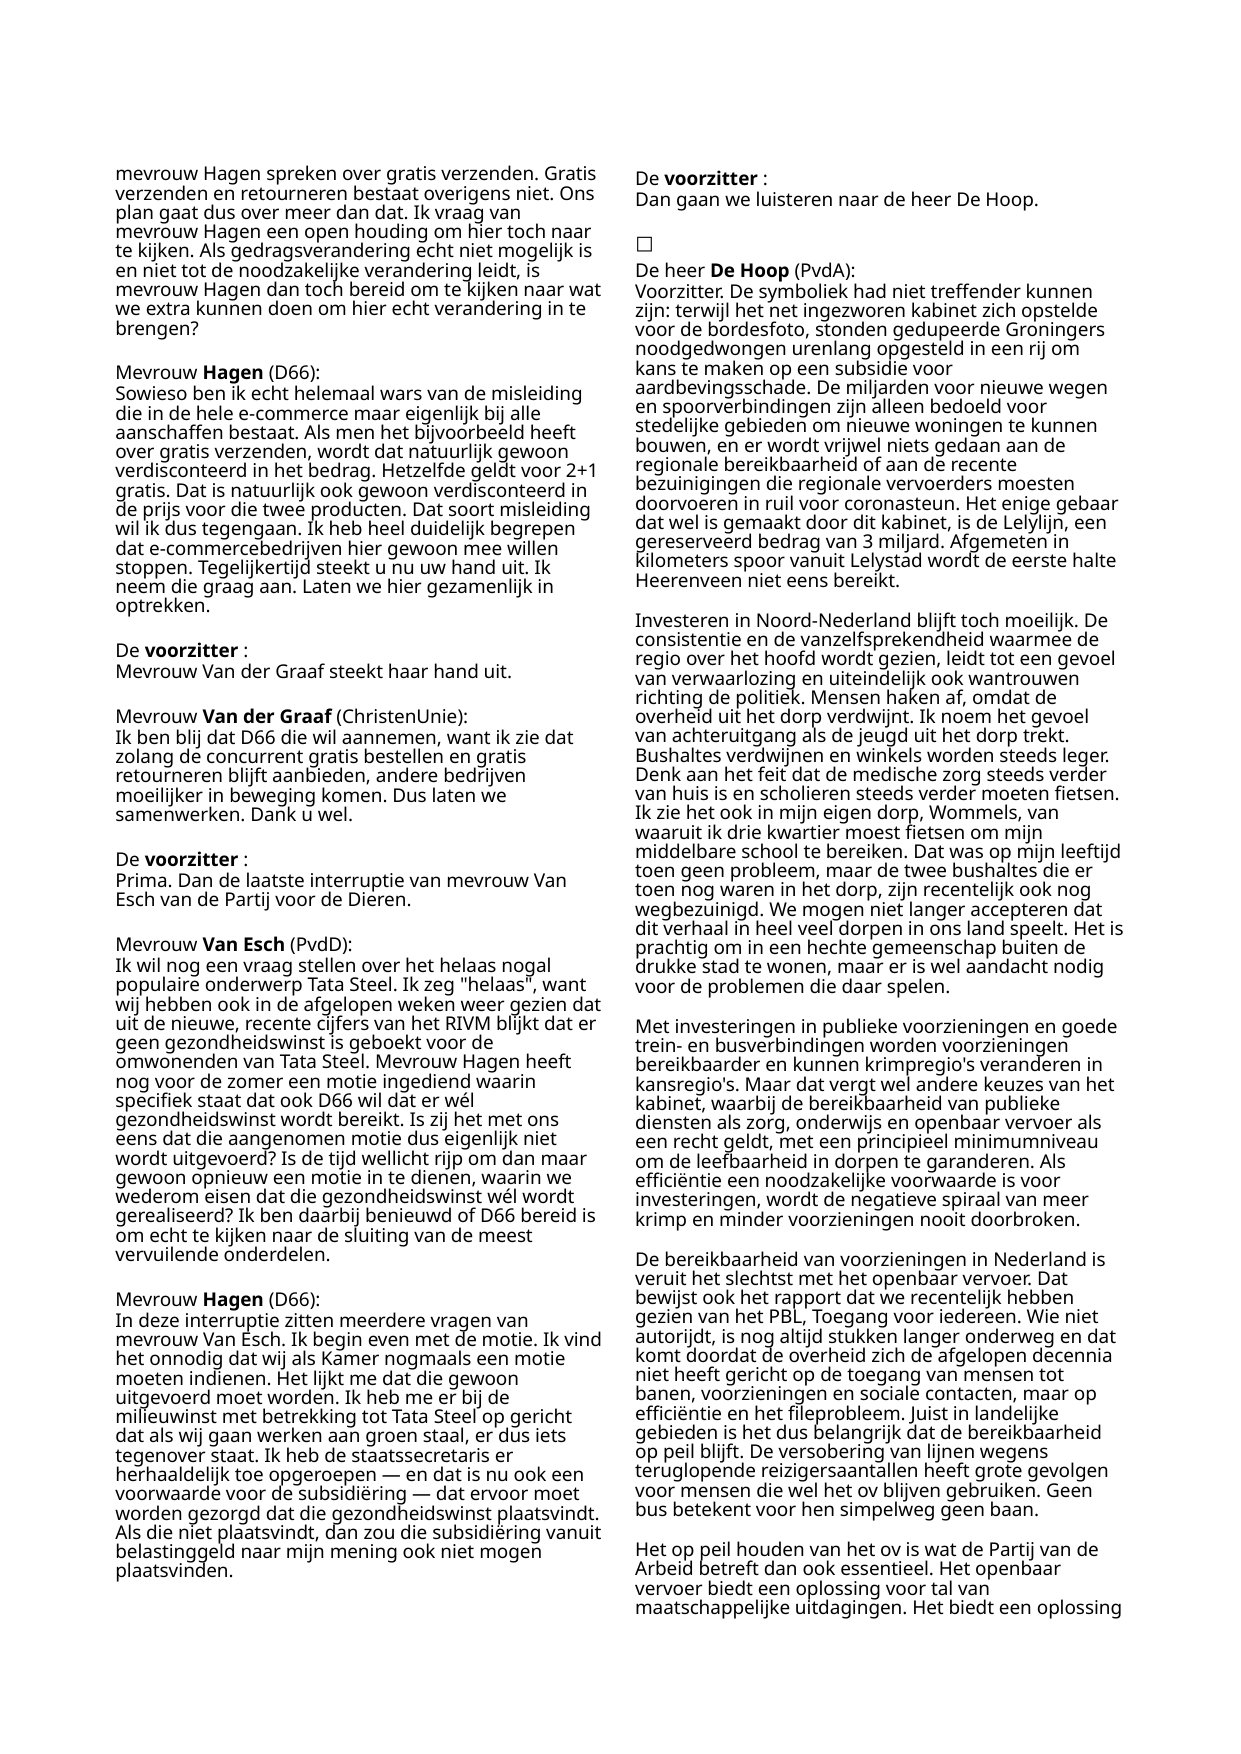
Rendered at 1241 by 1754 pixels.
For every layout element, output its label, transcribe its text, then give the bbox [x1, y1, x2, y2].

text mevrouw Hagen spreken over gratis verzenden. Gratis verzenden en retourneren bestaat overigens niet. Ons plan gaat dus over meer dan dat. Ik vraag van mevrouw Hagen een open houding om hier toch naar te kijken. Als gedragsverandering echt niet mogelijk is en niet tot de noodzakelijke verandering leidt, is mevrouw Hagen dan toch bereid om te kijken naar wat we extra kunnen doen om hier echt verandering in te brengen? [115, 165, 605, 339]
text Mevrouw Van der Graaf steekt haar hand uit. [115, 663, 605, 682]
text Ik wil nog een vraag stellen over het helaas nogal populaire onderwerp Tata Steel. Ik zeg "helaas", want wij hebben ook in de afgelopen weken weer gezien dat uit de nieuwe, recente cijfers van het RIVM blijkt dat er geen gezondheidswinst is geboekt voor de omwonenden van Tata Steel. Mevrouw Hagen heeft nog voor de zomer een motie ingediend waarin specifiek staat dat ook D66 wil dat er wél gezondheidswinst wordt bereikt. Is zij het met ons eens dat die aangenomen motie dus eigenlijk niet wordt uitgevoerd? Is de tijd wellicht rijp om dan maar gewoon opnieuw een motie in te dienen, waarin we wederom eisen dat die gezondheidswinst wél wordt gerealiseerd? Ik ben daarbij benieuwd of D66 bereid is om echt te kijken naar de sluiting van de meest vervuilende onderdelen. [115, 957, 605, 1265]
text Dan gaan we luisteren naar de heer De Hoop. [635, 191, 1125, 210]
text Met investeringen in publieke voorzieningen en goede trein- en busverbindingen worden voorzieningen bereikbaarder en kunnen krimpregio's veranderen in kansregio's. Maar dat vergt wel andere keuzes van het kabinet, waarbij de bereikbaarheid van publieke diensten als zorg, onderwijs en openbaar vervoer als een recht geldt, met een principieel minimumniveau om de leefbaarheid in dorpen te garanderen. Als efficiëntie een noodzakelijke voorwaarde is voor investeringen, wordt de negatieve spiraal van meer krimp en minder voorzieningen nooit doorbroken. [635, 1018, 1125, 1230]
text Sowieso ben ik echt helemaal wars van de misleiding die in de hele e-commerce maar eigenlijk bij alle aanschaffen bestaat. Als men het bijvoorbeeld heeft over gratis verzenden, wordt dat natuurlijk gewoon verdisconteerd in het bedrag. Hetzelfde geldt voor 2+1 gratis. Dat is natuurlijk ook gewoon verdisconteerd in de prijs voor die twee producten. Dat soort misleiding wil ik dus tegengaan. Ik heb heel duidelijk begrepen dat e-commercebedrijven hier gewoon mee willen stoppen. Tegelijkertijd steekt u nu uw hand uit. Ik neem die graag aan. Laten we hier gezamenlijk in optrekken. [115, 385, 605, 617]
text De voorzitter : [115, 637, 605, 663]
text Voorzitter. De symboliek had niet treffender kunnen zijn: terwijl het net ingezworen kabinet zich opstelde voor de bordesfoto, stonden gedupeerde Groningers noodgedwongen urenlang opgesteld in een rij om kans te maken op een subsidie voor aardbevingsschade. De miljarden voor nieuwe wegen en spoorverbindingen zijn alleen bedoeld voor stedelijke gebieden om nieuwe woningen te kunnen bouwen, en er wordt vrijwel niets gedaan aan de regionale bereikbaarheid of aan de recente bezuinigingen die regionale vervoerders moesten doorvoeren in ruil voor coronasteun. Het enige gebaar dat wel is gemaakt door dit kabinet, is de Lelylijn, een gereserveerd bedrag van 3 miljard. Afgemeten in kilometers spoor vanuit Lelystad wordt de eerste halte Heerenveen niet eens bereikt. [635, 283, 1125, 591]
text Mevrouw Van der Graaf (ChristenUnie): [115, 703, 605, 729]
text Mevrouw Van Esch (PvdD): [115, 931, 605, 957]
text De heer De Hoop (PvdA): [635, 257, 1125, 283]
text Ik ben blij dat D66 die wil aannemen, want ik zie dat zolang de concurrent gratis bestellen en gratis retourneren blijft aanbieden, andere bedrijven moeilijker in beweging komen. Dus laten we samenwerken. Dank u wel. [115, 729, 605, 825]
text ⬜ [635, 231, 1125, 257]
text Prima. Dan de laatste interruptie van mevrouw Van Esch van de Partij voor de Dieren. [115, 872, 605, 910]
text Investeren in Noord-Nederland blijft toch moeilijk. De consistentie en de vanzelfsprekendheid waarmee de regio over het hoofd wordt gezien, leidt tot een gevoel van verwaarlozing en uiteindelijk ook wantrouwen richting de politiek. Mensen haken af, omdat de overheid uit het dorp verdwijnt. Ik noem het gevoel van achteruitgang als de jeugd uit het dorp trekt. Bushaltes verdwijnen en winkels worden steeds leger. Denk aan het feit dat de medische zorg steeds verder van huis is en scholieren steeds verder moeten fietsen. Ik zie het ook in mijn eigen dorp, Wommels, van waaruit ik drie kwartier moest fietsen om mijn middelbare school te bereiken. Dat was op mijn leeftijd toen geen probleem, maar de twee bushaltes die er toen nog waren in het dorp, zijn recentelijk ook nog wegbezuinigd. We mogen niet langer accepteren dat dit verhaal in heel veel dorpen in ons land speelt. Het is prachtig om in een hechte gemeenschap buiten de drukke stad te wonen, maar er is wel aandacht nodig voor de problemen die daar spelen. [635, 612, 1125, 997]
text Het op peil houden van het ov is wat de Partij van de Arbeid betreft dan ook essentieel. Het openbaar vervoer biedt een oplossing voor tal van maatschappelijke uitdagingen. Het biedt een oplossing [635, 1541, 1125, 1618]
text De voorzitter : [635, 165, 1125, 191]
text De voorzitter : [115, 846, 605, 872]
text Mevrouw Hagen (D66): [115, 1286, 605, 1312]
text In deze interruptie zitten meerdere vragen van mevrouw Van Esch. Ik begin even met de motie. Ik vind het onnodig dat wij als Kamer nogmaals een motie moeten indienen. Het lijkt me dat die gewoon uitgevoerd moet worden. Ik heb me er bij de milieuwinst met betrekking tot Tata Steel op gericht dat als wij gaan werken aan groen staal, er dus iets tegenover staat. Ik heb de staatssecretaris er herhaaldelijk toe opgeroepen — en dat is nu ook een voorwaarde voor de subsidiëring — dat ervoor moet worden gezorgd dat die gezondheidswinst plaatsvindt. Als die niet plaatsvindt, dan zou die subsidiëring vanuit belastinggeld naar mijn mening ook niet mogen plaatsvinden. [115, 1312, 605, 1582]
text Mevrouw Hagen (D66): [115, 359, 605, 385]
text De bereikbaarheid van voorzieningen in Nederland is veruit het slechtst met het openbaar vervoer. Dat bewijst ook het rapport dat we recentelijk hebben gezien van het PBL, Toegang voor iedereen. Wie niet autorijdt, is nog altijd stukken langer onderweg en dat komt doordat de overheid zich de afgelopen decennia niet heeft gericht op de toegang van mensen tot banen, voorzieningen en sociale contacten, maar op efficiëntie en het fileprobleem. Juist in landelijke gebieden is het dus belangrijk dat de bereikbaarheid op peil blijft. De versobering van lijnen wegens teruglopende reizigersaantallen heeft grote gevolgen voor mensen die wel het ov blijven gebruiken. Geen bus betekent voor hen simpelweg geen baan. [635, 1251, 1125, 1520]
